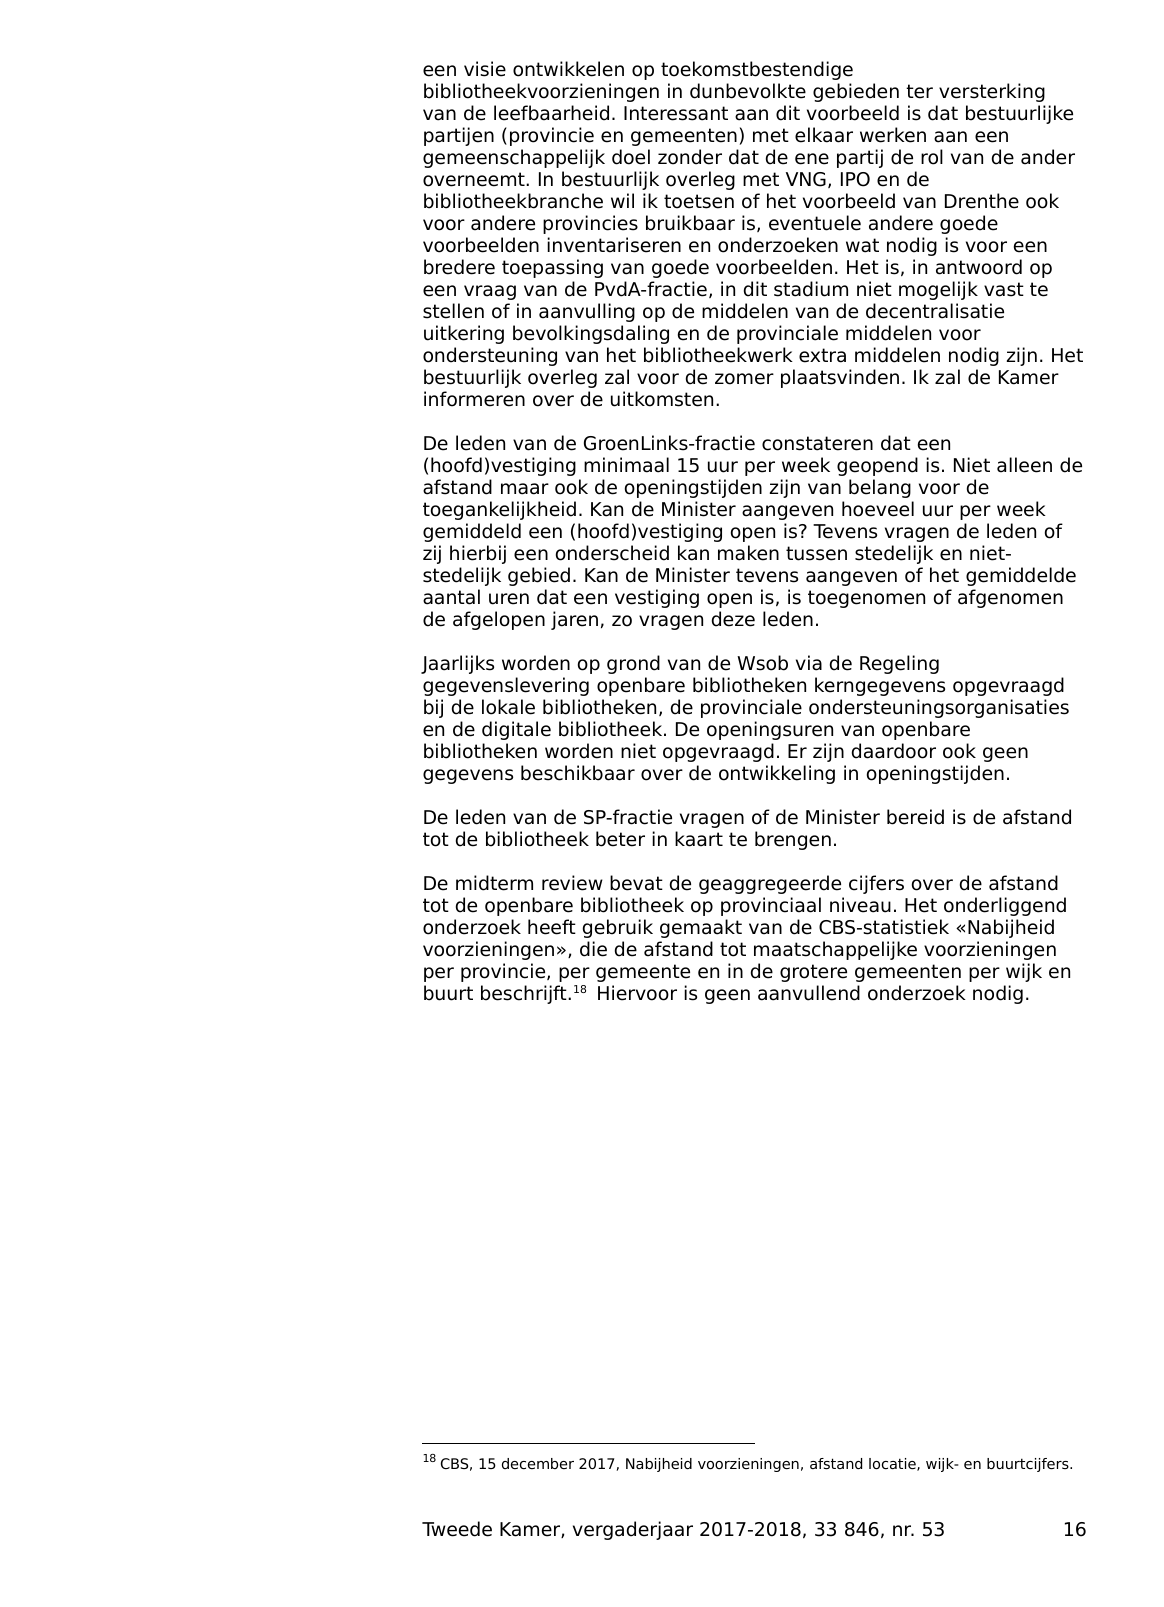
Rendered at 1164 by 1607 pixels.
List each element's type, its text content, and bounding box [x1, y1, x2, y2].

text een visie ontwikkelen op toekomstbestendige bibliotheekvoorzieningen in dunbevolkte gebieden ter versterking van de leefbaarheid. Interessant aan dit voorbeeld is dat bestuurlijke partijen (provincie en gemeenten) met elkaar werken aan een gemeenschappelijk doel zonder dat de ene partij de rol van de ander overneemt. In bestuurlijk overleg met VNG, IPO en de bibliotheekbranche wil ik toetsen of het voorbeeld van Drenthe ook voor andere provincies bruikbaar is, eventuele andere goede voorbeelden inventariseren en onderzoeken wat nodig is voor een bredere toepassing van goede voorbeelden. Het is, in antwoord op een vraag van de PvdA-fractie, in dit stadium niet mogelijk vast te stellen of in aanvulling op de middelen van de decentralisatie uitkering bevolkingsdaling en de provinciale middelen voor ondersteuning van het bibliotheekwerk extra middelen nodig zijn. Het bestuurlijk overleg zal voor de zomer plaatsvinden. Ik zal de Kamer informeren over de uitkomsten. [422, 59, 1087, 411]
text De leden van de SP-fractie vragen of de Minister bereid is de afstand tot de bibliotheek beter in kaart te brengen. [422, 807, 1087, 851]
text CBS, 15 december 2017, Nabijheid voorzieningen, afstand locatie, wijk- en buurtcijfers. [422, 1452, 1087, 1474]
text De midterm review bevat de geaggregeerde cijfers over de afstand tot de openbare bibliotheek op provinciaal niveau. Het onderliggend onderzoek heeft gebruik gemaakt van de CBS-statistiek «Nabijheid voorzieningen», die de afstand tot maatschappelijke voorzieningen per provincie, per gemeente en in de grotere gemeenten per wijk en buurt beschrijft. Hiervoor is geen aanvullend onderzoek nodig. [422, 873, 1087, 1005]
text Jaarlijks worden op grond van de Wsob via de Regeling gegevenslevering openbare bibliotheken kerngegevens opgevraagd bij de lokale bibliotheken, de provinciale ondersteuningsorganisaties en de digitale bibliotheek. De openingsuren van openbare bibliotheken worden niet opgevraagd. Er zijn daardoor ook geen gegevens beschikbaar over de ontwikkeling in openingstijden. [422, 653, 1087, 785]
text De leden van de GroenLinks-fractie constateren dat een (hoofd)vestiging minimaal 15 uur per week geopend is. Niet alleen de afstand maar ook de openingstijden zijn van belang voor de toegankelijkheid. Kan de Minister aangeven hoeveel uur per week gemiddeld een (hoofd)vestiging open is? Tevens vragen de leden of zij hierbij een onderscheid kan maken tussen stedelijk en niet-stedelijk gebied. Kan de Minister tevens aangeven of het gemiddelde aantal uren dat een vestiging open is, is toegenomen of afgenomen de afgelopen jaren, zo vragen deze leden. [422, 433, 1087, 631]
